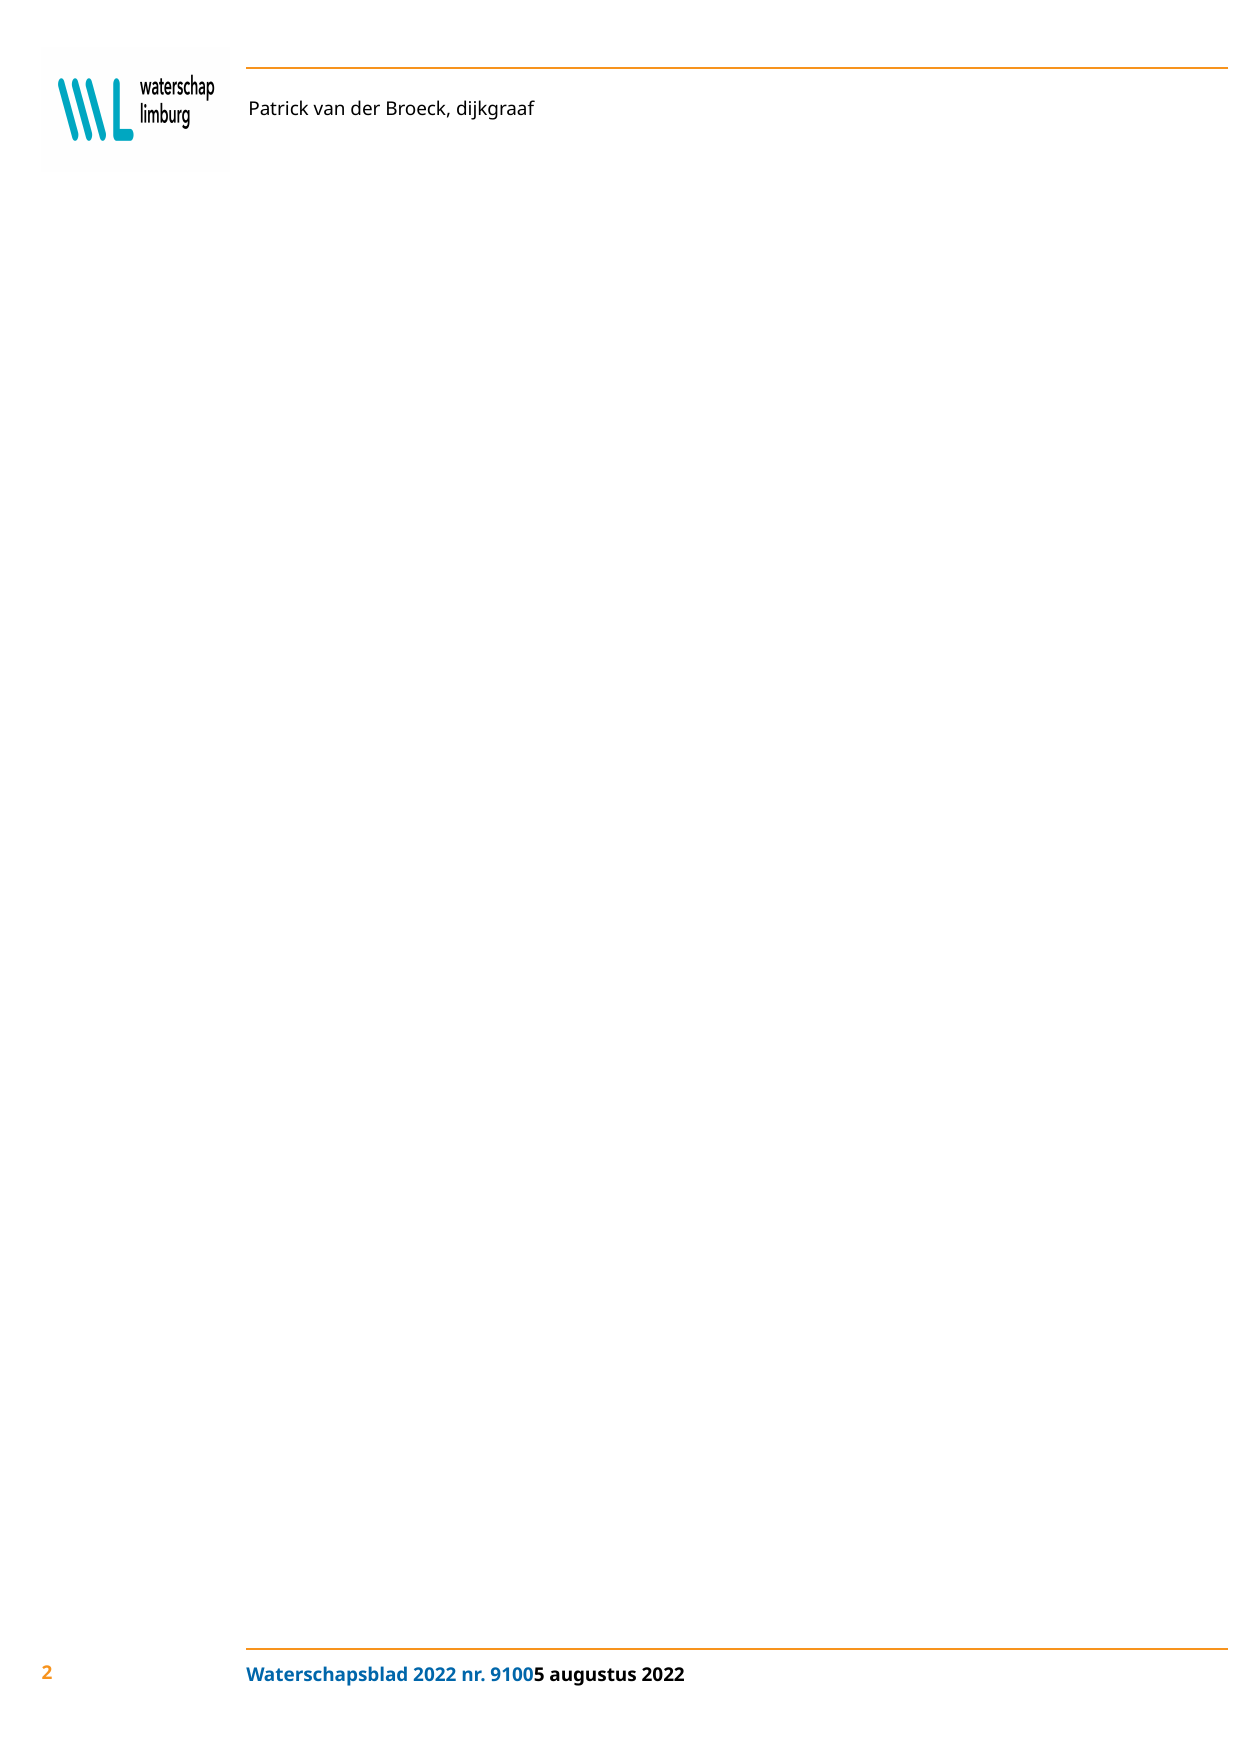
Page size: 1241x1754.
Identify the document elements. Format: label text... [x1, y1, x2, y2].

text Patrick van der Broeck, dijkgraaf [248, 95, 1152, 121]
picture [41, 47, 231, 172]
